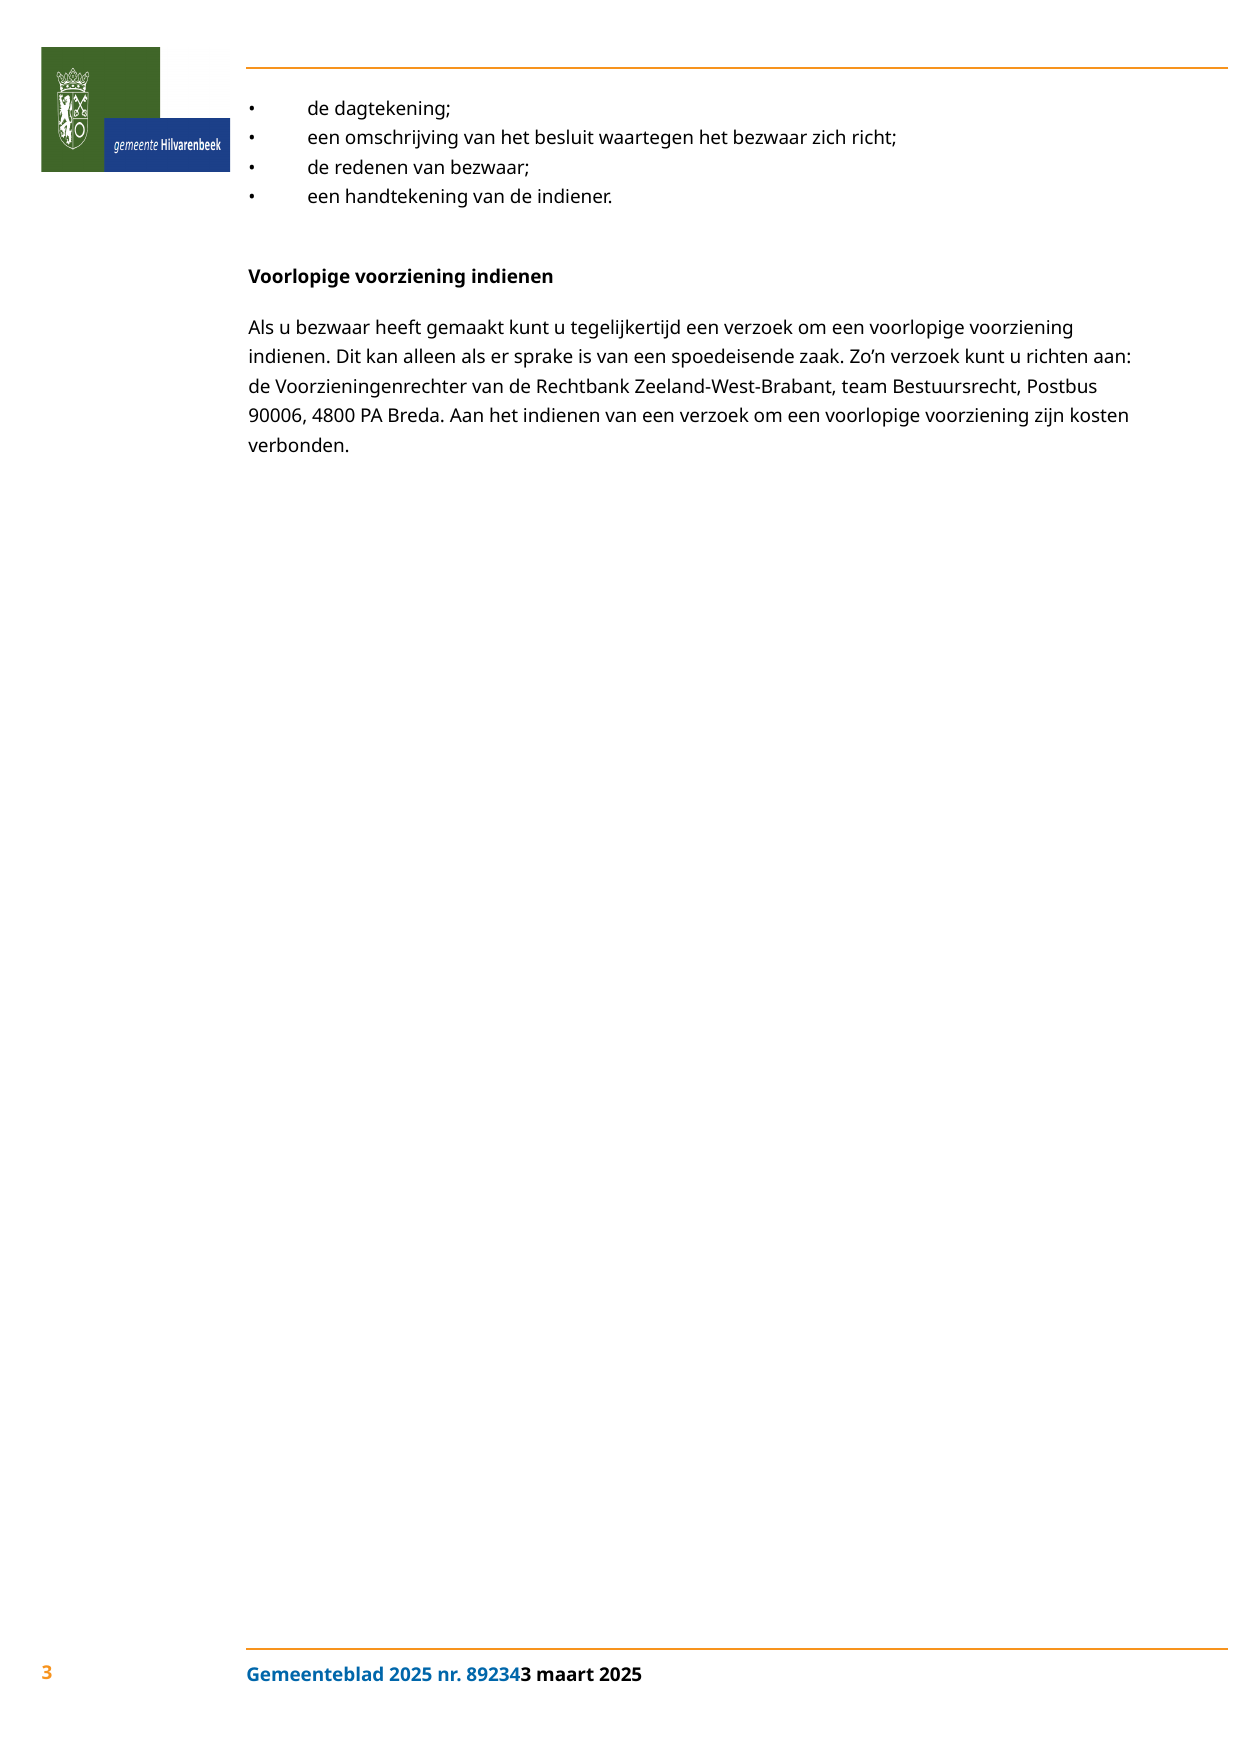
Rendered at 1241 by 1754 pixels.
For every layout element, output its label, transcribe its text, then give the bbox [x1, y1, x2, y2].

list de redenen van bezwaar; [248, 154, 1152, 180]
text Als u bezwaar heeft gemaakt kunt u tegelijkertijd een verzoek om een voorlopige voorziening indienen. Dit kan alleen als er sprake is van een spoedeisende zaak. Zo’n verzoek kunt u richten aan: de Voorzieningenrechter van de Rechtbank Zeeland-West-Brabant, team Bestuursrecht, Postbus 90006, 4800 PA Breda. Aan het indienen van een verzoek om een voorlopige voorziening zijn kosten verbonden. [248, 314, 1152, 458]
list een omschrijving van het besluit waartegen het bezwaar zich richt; [248, 124, 1152, 150]
picture [41, 47, 231, 172]
list de dagtekening; [248, 95, 1152, 121]
list een handtekening van de indiener. [248, 183, 1152, 209]
text Voorlopige voorziening indienen [248, 263, 1152, 289]
